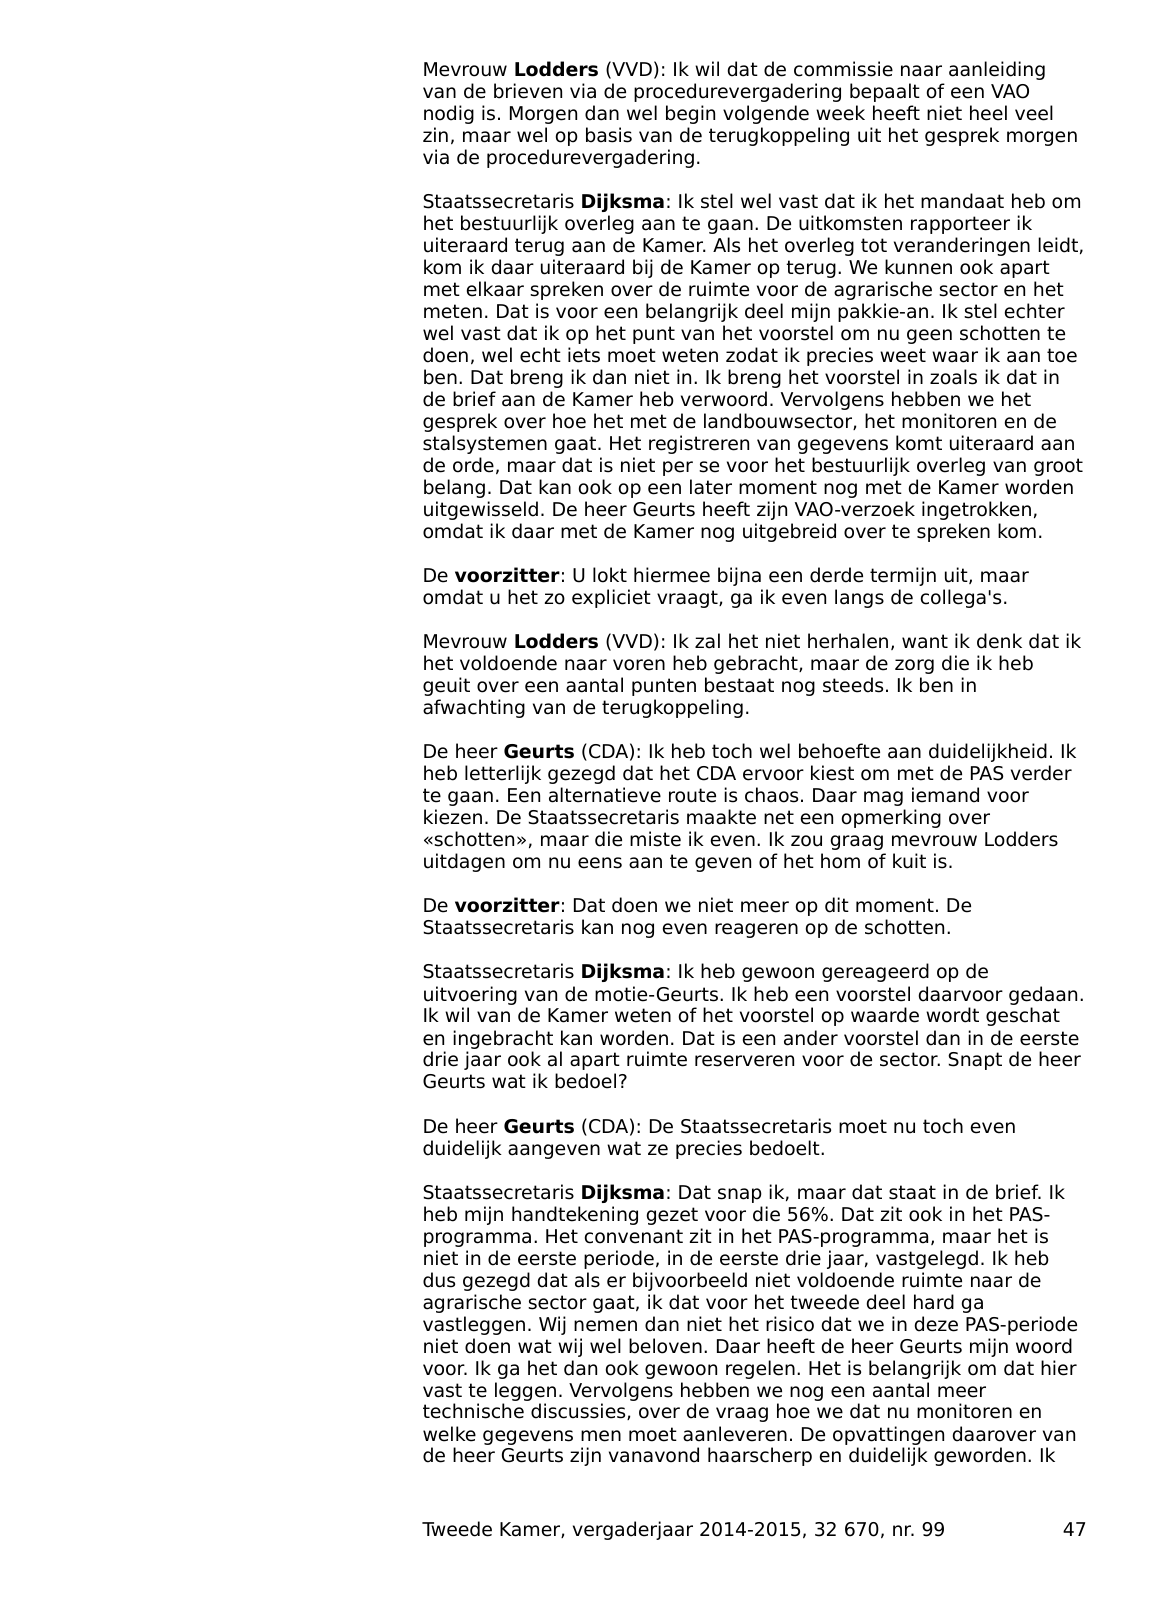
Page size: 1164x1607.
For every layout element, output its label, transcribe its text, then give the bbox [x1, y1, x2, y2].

text De voorzitter: U lokt hiermee bijna een derde termijn uit, maar omdat u het zo expliciet vraagt, ga ik even langs de collega's. [422, 565, 1087, 609]
text De heer Geurts (CDA): De Staatssecretaris moet nu toch even duidelijk aangeven wat ze precies bedoelt. [422, 1116, 1087, 1159]
text Staatssecretaris Dijksma: Ik heb gewoon gereageerd op de uitvoering van de motie-Geurts. Ik heb een voorstel daarvoor gedaan. Ik wil van de Kamer weten of het voorstel op waarde wordt geschat en ingebracht kan worden. Dat is een ander voorstel dan in de eerste drie jaar ook al apart ruimte reserveren voor de sector. Snapt de heer Geurts wat ik bedoel? [422, 961, 1087, 1093]
text De voorzitter: Dat doen we niet meer op dit moment. De Staatssecretaris kan nog even reageren op de schotten. [422, 895, 1087, 939]
text Mevrouw Lodders (VVD): Ik zal het niet herhalen, want ik denk dat ik het voldoende naar voren heb gebracht, maar de zorg die ik heb geuit over een aantal punten bestaat nog steeds. Ik ben in afwachting van de terugkoppeling. [422, 631, 1087, 719]
text De heer Geurts (CDA): Ik heb toch wel behoefte aan duidelijkheid. Ik heb letterlijk gezegd dat het CDA ervoor kiest om met de PAS verder te gaan. Een alternatieve route is chaos. Daar mag iemand voor kiezen. De Staatssecretaris maakte net een opmerking over «schotten», maar die miste ik even. Ik zou graag mevrouw Lodders uitdagen om nu eens aan te geven of het hom of kuit is. [422, 741, 1087, 873]
text Staatssecretaris Dijksma: Ik stel wel vast dat ik het mandaat heb om het bestuurlijk overleg aan te gaan. De uitkomsten rapporteer ik uiteraard terug aan de Kamer. Als het overleg tot veranderingen leidt, kom ik daar uiteraard bij de Kamer op terug. We kunnen ook apart met elkaar spreken over de ruimte voor de agrarische sector en het meten. Dat is voor een belangrijk deel mijn pakkie-an. Ik stel echter wel vast dat ik op het punt van het voorstel om nu geen schotten te doen, wel echt iets moet weten zodat ik precies weet waar ik aan toe ben. Dat breng ik dan niet in. Ik breng het voorstel in zoals ik dat in de brief aan de Kamer heb verwoord. Vervolgens hebben we het gesprek over hoe het met de landbouwsector, het monitoren en de stalsystemen gaat. Het registreren van gegevens komt uiteraard aan de orde, maar dat is niet per se voor het bestuurlijk overleg van groot belang. Dat kan ook op een later moment nog met de Kamer worden uitgewisseld. De heer Geurts heeft zijn VAO-verzoek ingetrokken, omdat ik daar met de Kamer nog uitgebreid over te spreken kom. [422, 191, 1087, 543]
text Mevrouw Lodders (VVD): Ik wil dat de commissie naar aanleiding van de brieven via de procedurevergadering bepaalt of een VAO nodig is. Morgen dan wel begin volgende week heeft niet heel veel zin, maar wel op basis van de terugkoppeling uit het gesprek morgen via de procedurevergadering. [422, 59, 1087, 169]
text Staatssecretaris Dijksma: Dat snap ik, maar dat staat in de brief. Ik heb mijn handtekening gezet voor die 56%. Dat zit ook in het PAS-programma. Het convenant zit in het PAS-programma, maar het is niet in de eerste periode, in de eerste drie jaar, vastgelegd. Ik heb dus gezegd dat als er bijvoorbeeld niet voldoende ruimte naar de agrarische sector gaat, ik dat voor het tweede deel hard ga vastleggen. Wij nemen dan niet het risico dat we in deze PAS-periode niet doen wat wij wel beloven. Daar heeft de heer Geurts mijn woord voor. Ik ga het dan ook gewoon regelen. Het is belangrijk om dat hier vast te leggen. Vervolgens hebben we nog een aantal meer technische discussies, over de vraag hoe we dat nu monitoren en welke gegevens men moet aanleveren. De opvattingen daarover van de heer Geurts zijn vanavond haarscherp en duidelijk geworden. Ik [422, 1182, 1087, 1467]
